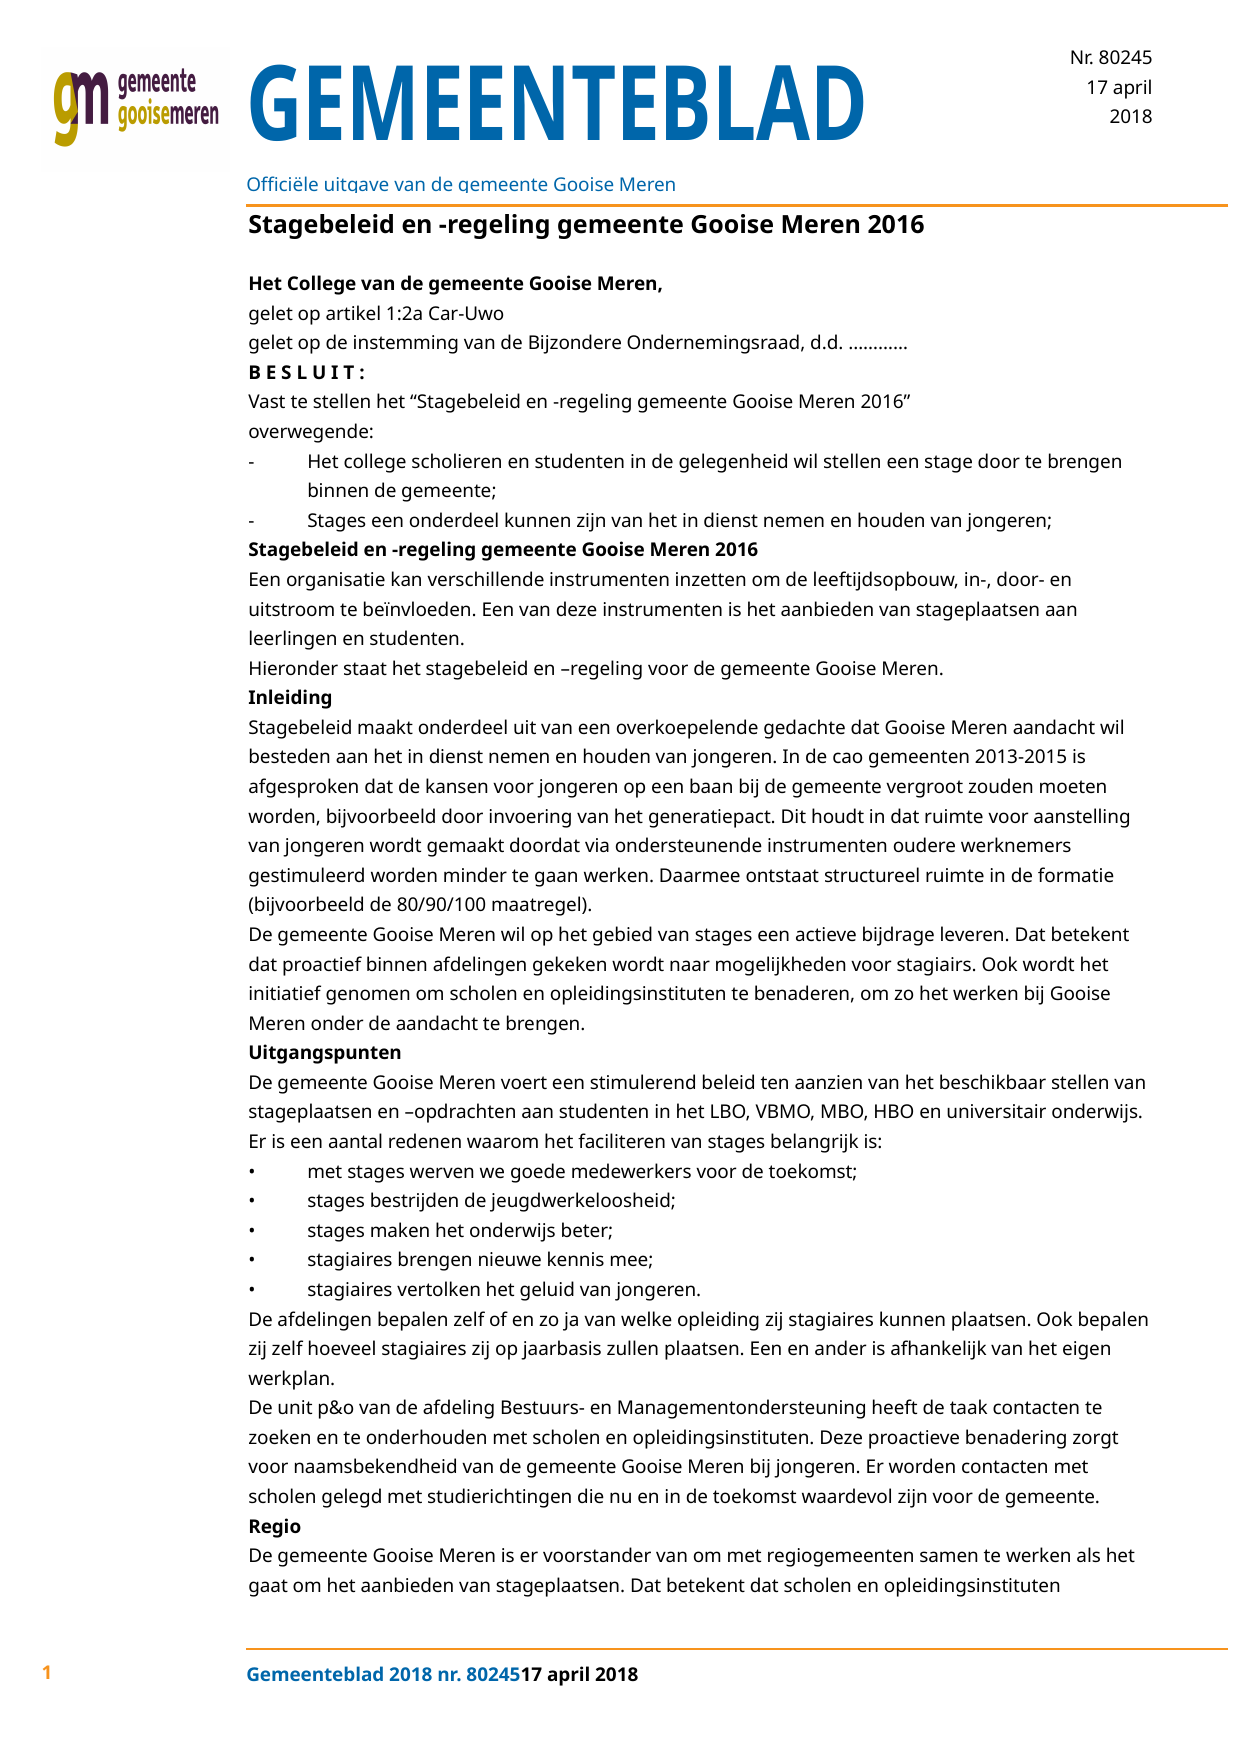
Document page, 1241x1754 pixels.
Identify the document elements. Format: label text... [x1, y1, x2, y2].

text Stagebeleid en -regeling gemeente Gooise Meren 2016 [248, 207, 1152, 241]
text De afdelingen bepalen zelf of en zo ja van welke opleiding zij stagiaires kunnen plaatsen. Ook bepalen zij zelf hoeveel stagiaires zij op jaarbasis zullen plaatsen. Een en ander is afhankelijk van het eigen werkplan. [248, 1306, 1152, 1391]
text gelet op artikel 1:2a Car-Uwo [248, 300, 1152, 326]
text De unit p&o van de afdeling Bestuurs- en Managementondersteuning heeft de taak contacten te zoeken en te onderhouden met scholen en opleidingsinstituten. Deze proactieve benadering zorgt voor naamsbekendheid van de gemeente Gooise Meren bij jongeren. Er worden contacten met scholen gelegd met studierichtingen die nu en in de toekomst waardevol zijn voor de gemeente. [248, 1394, 1152, 1509]
text Regio [248, 1513, 1152, 1538]
list met stages werven we goede medewerkers voor de toekomst; [248, 1158, 1152, 1183]
text De gemeente Gooise Meren wil op het gebied van stages een actieve bijdrage leveren. Dat betekent dat proactief binnen afdelingen gekeken wordt naar mogelijkheden voor stagiairs. Ook wordt het initiatief genomen om scholen en opleidingsinstituten te benaderen, om zo het werken bij Gooise Meren onder de aandacht te brengen. [248, 921, 1152, 1036]
text gelet op de instemming van de Bijzondere Ondernemingsraad, d.d. ………… [248, 329, 1152, 355]
text overwegende: [248, 418, 1152, 444]
list stages bestrijden de jeugdwerkeloosheid; [248, 1187, 1152, 1213]
text De gemeente Gooise Meren voert een stimulerend beleid ten aanzien van het beschikbaar stellen van stageplaatsen en –opdrachten aan studenten in het LBO, VBMO, MBO, HBO en universitair onderwijs. [248, 1069, 1152, 1124]
text Er is een aantal redenen waarom het faciliteren van stages belangrijk is: [248, 1128, 1152, 1154]
text Hieronder staat het stagebeleid en –regeling voor de gemeente Gooise Meren. [248, 655, 1152, 681]
list Stages een onderdeel kunnen zijn van het in dienst nemen en houden van jongeren; [248, 507, 1152, 533]
text B E S L U I T : [248, 359, 1152, 385]
list stages maken het onderwijs beter; [248, 1217, 1152, 1243]
text Stagebeleid en -regeling gemeente Gooise Meren 2016 [248, 537, 1152, 562]
picture [41, 47, 231, 172]
text Uitgangspunten [248, 1039, 1152, 1065]
list stagiaires vertolken het geluid van jongeren. [248, 1276, 1152, 1302]
text Vast te stellen het “Stagebeleid en -regeling gemeente Gooise Meren 2016” [248, 389, 1152, 414]
text Een organisatie kan verschillende instrumenten inzetten om de leeftijdsopbouw, in-, door- en uitstroom te beïnvloeden. Een van deze instrumenten is het aanbieden van stageplaatsen aan leerlingen en studenten. [248, 566, 1152, 651]
text De gemeente Gooise Meren is er voorstander van om met regiogemeenten samen te werken als het gaat om het aanbieden van stageplaatsen. Dat betekent dat scholen en opleidingsinstituten [248, 1542, 1152, 1598]
list Het college scholieren en studenten in de gelegenheid wil stellen een stage door te brengen binnen de gemeente; [248, 448, 1152, 503]
text Het College van de gemeente Gooise Meren, [248, 270, 1152, 296]
text Stagebeleid maakt onderdeel uit van een overkoepelende gedachte dat Gooise Meren aandacht wil besteden aan het in dienst nemen en houden van jongeren. In de cao gemeenten 2013-2015 is afgesproken dat de kansen voor jongeren op een baan bij de gemeente vergroot zouden moeten worden, bijvoorbeeld door invoering van het generatiepact. Dit houdt in dat ruimte voor aanstelling van jongeren wordt gemaakt doordat via ondersteunende instrumenten oudere werknemers gestimuleerd worden minder te gaan werken. Daarmee ontstaat structureel ruimte in de formatie (bijvoorbeeld de 80/90/100 maatregel). [248, 714, 1152, 917]
text Inleiding [248, 684, 1152, 710]
list stagiaires brengen nieuwe kennis mee; [248, 1247, 1152, 1272]
